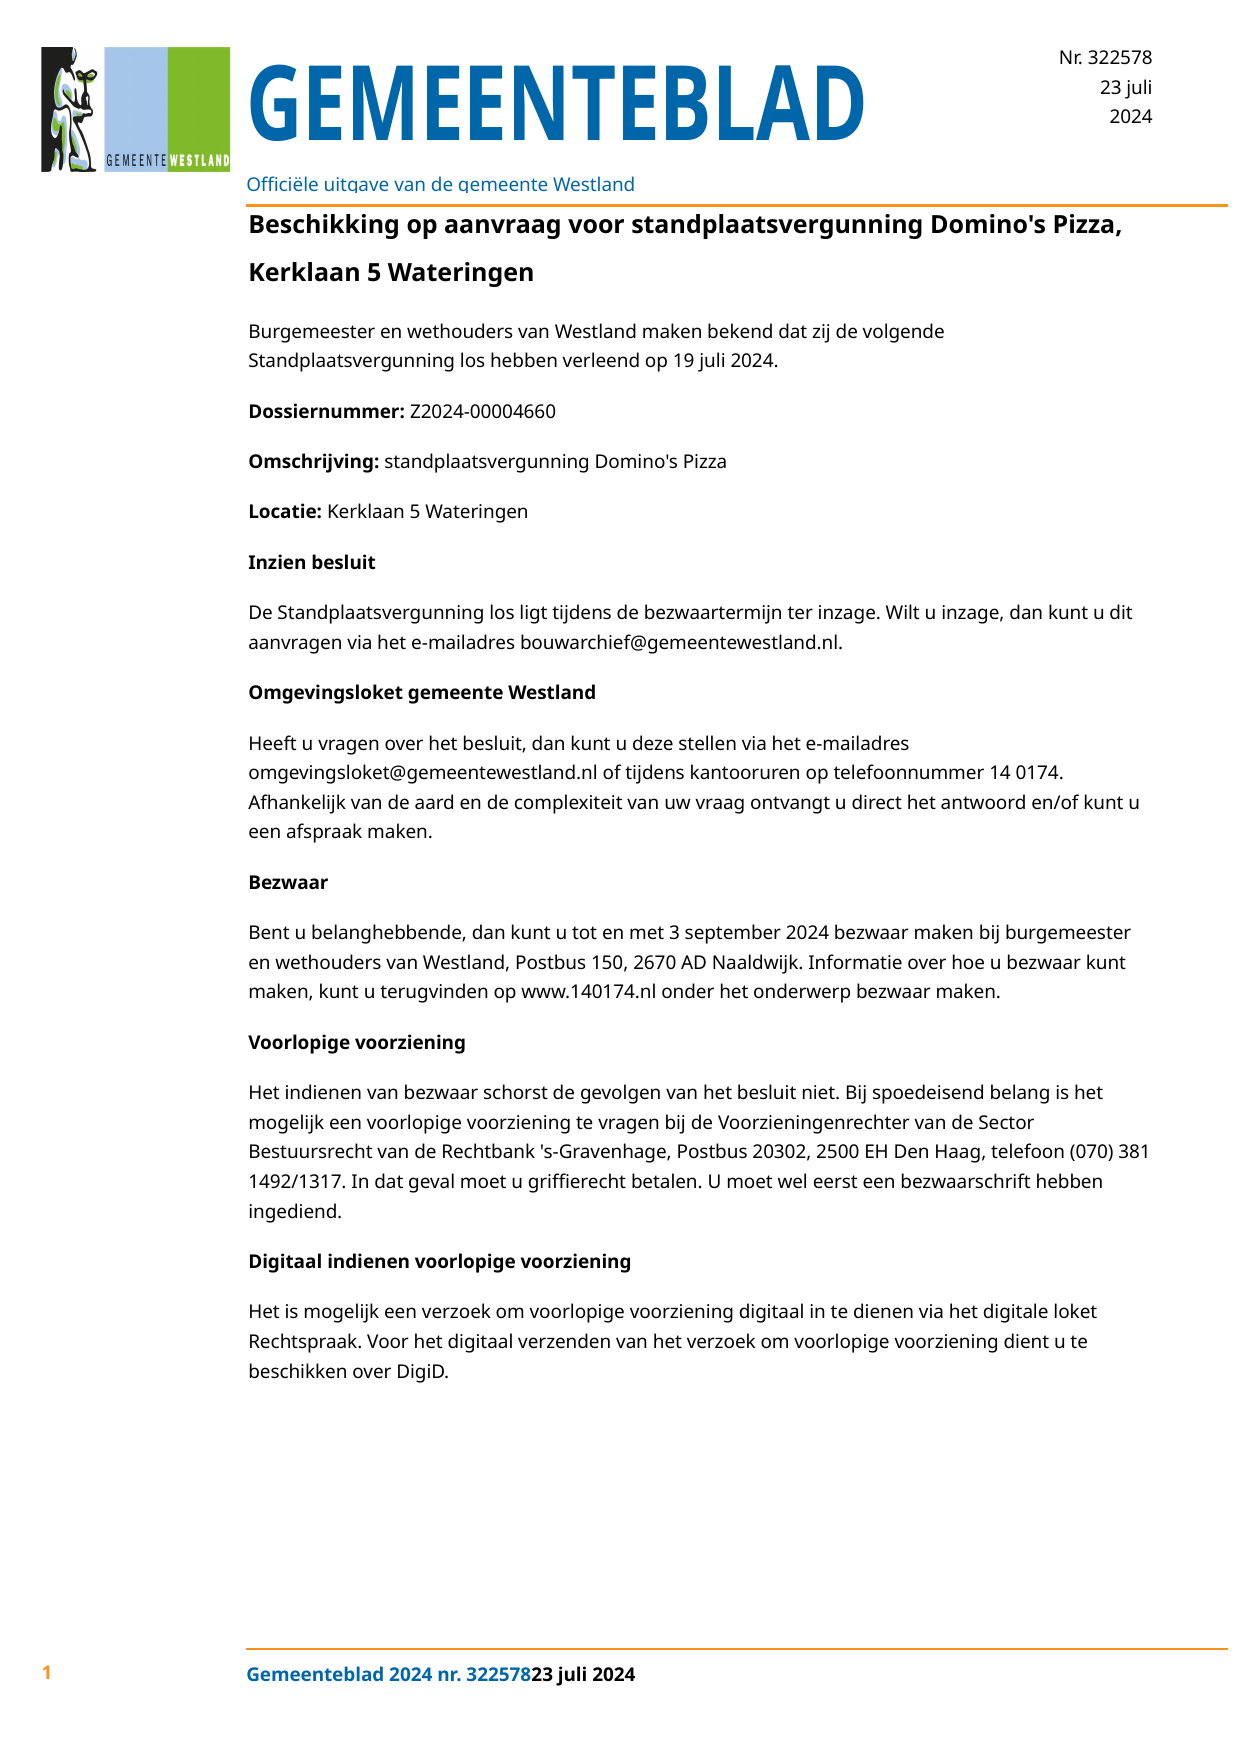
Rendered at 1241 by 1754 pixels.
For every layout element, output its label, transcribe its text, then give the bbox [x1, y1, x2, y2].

text Inzien besluit [248, 549, 1152, 575]
text Bezwaar [248, 869, 1152, 895]
picture [41, 47, 231, 172]
text Locatie: Kerklaan 5 Wateringen [248, 499, 1152, 524]
text Bent u belanghebbende, dan kunt u tot en met 3 september 2024 bezwaar maken bij burgemeester en wethouders van Westland, Postbus 150, 2670 AD Naaldwijk. Informatie over hoe u bezwaar kunt maken, kunt u terugvinden op www.140174.nl onder het onderwerp bezwaar maken. [248, 919, 1152, 1004]
text Het is mogelijk een verzoek om voorlopige voorziening digitaal in te dienen via het digitale loket Rechtspraak. Voor het digitaal verzenden van het verzoek om voorlopige voorziening dient u te beschikken over DigiD. [248, 1299, 1152, 1384]
text Voorlopige voorziening [248, 1029, 1152, 1055]
text Digitaal indienen voorlopige voorziening [248, 1248, 1152, 1274]
text Dossiernummer: Z2024-00004660 [248, 398, 1152, 424]
text Burgemeester en wethouders van Westland maken bekend dat zij de volgende Standplaatsvergunning los hebben verleend op 19 juli 2024. [248, 318, 1152, 373]
text Beschikking op aanvraag voor standplaatsvergunning Domino's Pizza, Kerklaan 5 Wateringen [248, 207, 1152, 288]
text Heeft u vragen over het besluit, dan kunt u deze stellen via het e-mailadres omgevingsloket@gemeentewestland.nl of tijdens kantooruren op telefoonnummer 14 0174. Afhankelijk van de aard en de complexiteit van uw vraag ontvangt u direct het antwoord en/of kunt u een afspraak maken. [248, 730, 1152, 844]
text Omgevingsloket gemeente Westland [248, 679, 1152, 705]
text Omschrijving: standplaatsvergunning Domino's Pizza [248, 448, 1152, 474]
text Het indienen van bezwaar schorst de gevolgen van het besluit niet. Bij spoedeisend belang is het mogelijk een voorlopige voorziening te vragen bij de Voorzieningenrechter van de Sector Bestuursrecht van de Rechtbank 's-Gravenhage, Postbus 20302, 2500 EH Den Haag, telefoon (070) 381 1492/1317. In dat geval moet u griffierecht betalen. U moet wel eerst een bezwaarschrift hebben ingediend. [248, 1079, 1152, 1224]
text De Standplaatsvergunning los ligt tijdens de bezwaartermijn ter inzage. Wilt u inzage, dan kunt u dit aanvragen via het e-mailadres bouwarchief@gemeentewestland.nl. [248, 599, 1152, 655]
